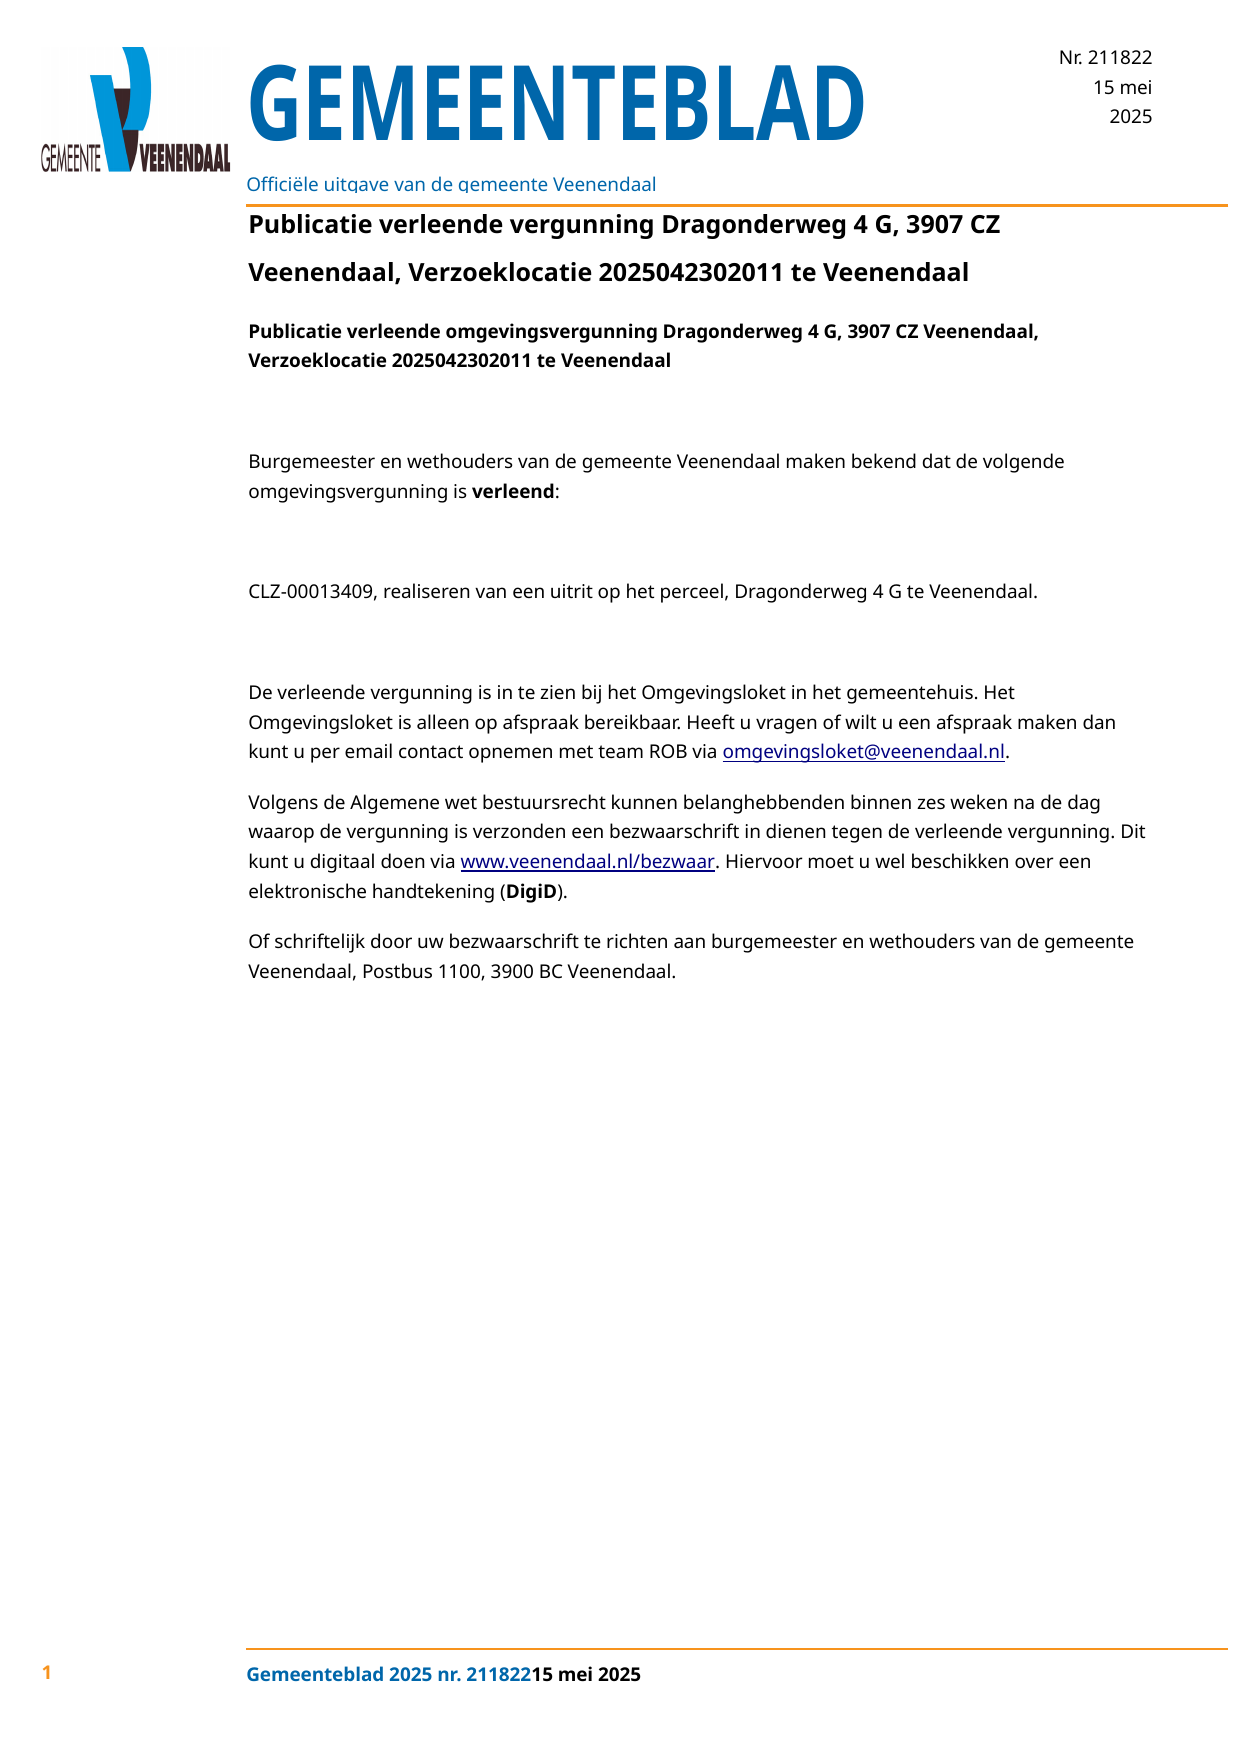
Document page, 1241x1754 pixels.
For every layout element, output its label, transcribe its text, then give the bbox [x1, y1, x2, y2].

picture [123, 47, 231, 172]
picture [41, 47, 130, 172]
text CLZ-00013409, realiseren van een uitrit op het perceel, Dragonderweg 4 G te Veenendaal. [248, 579, 1152, 604]
text Publicatie verleende vergunning Dragonderweg 4 G, 3907 CZ Veenendaal, Verzoeklocatie 2025042302011 te Veenendaal [248, 207, 1152, 288]
text Burgemeester en wethouders van de gemeente Veenendaal maken bekend dat de volgende omgevingsvergunning is verleend: [248, 448, 1152, 504]
text Publicatie verleende omgevingsvergunning Dragonderweg 4 G, 3907 CZ Veenendaal, Verzoeklocatie 2025042302011 te Veenendaal [248, 318, 1152, 373]
text De verleende vergunning is in te zien bij het Omgevingsloket in het gemeentehuis. Het Omgevingsloket is alleen op afspraak bereikbaar. Heeft u vragen of wilt u een afspraak maken dan kunt u per email contact opnemen met team ROB via omgevingsloket@veenendaal.nl. [248, 679, 1152, 764]
text Of schriftelijk door uw bezwaarschrift te richten aan burgemeester en wethouders van de gemeente Veenendaal, Postbus 1100, 3900 BC Veenendaal. [248, 928, 1152, 984]
text Volgens de Algemene wet bestuursrecht kunnen belanghebbenden binnen zes weken na de dag waarop de vergunning is verzonden een bezwaarschrift in dienen tegen de verleende vergunning. Dit kunt u digitaal doen via www.veenendaal.nl/bezwaar. Hiervoor moet u wel beschikken over een elektronische handtekening (DigiD). [248, 789, 1152, 904]
